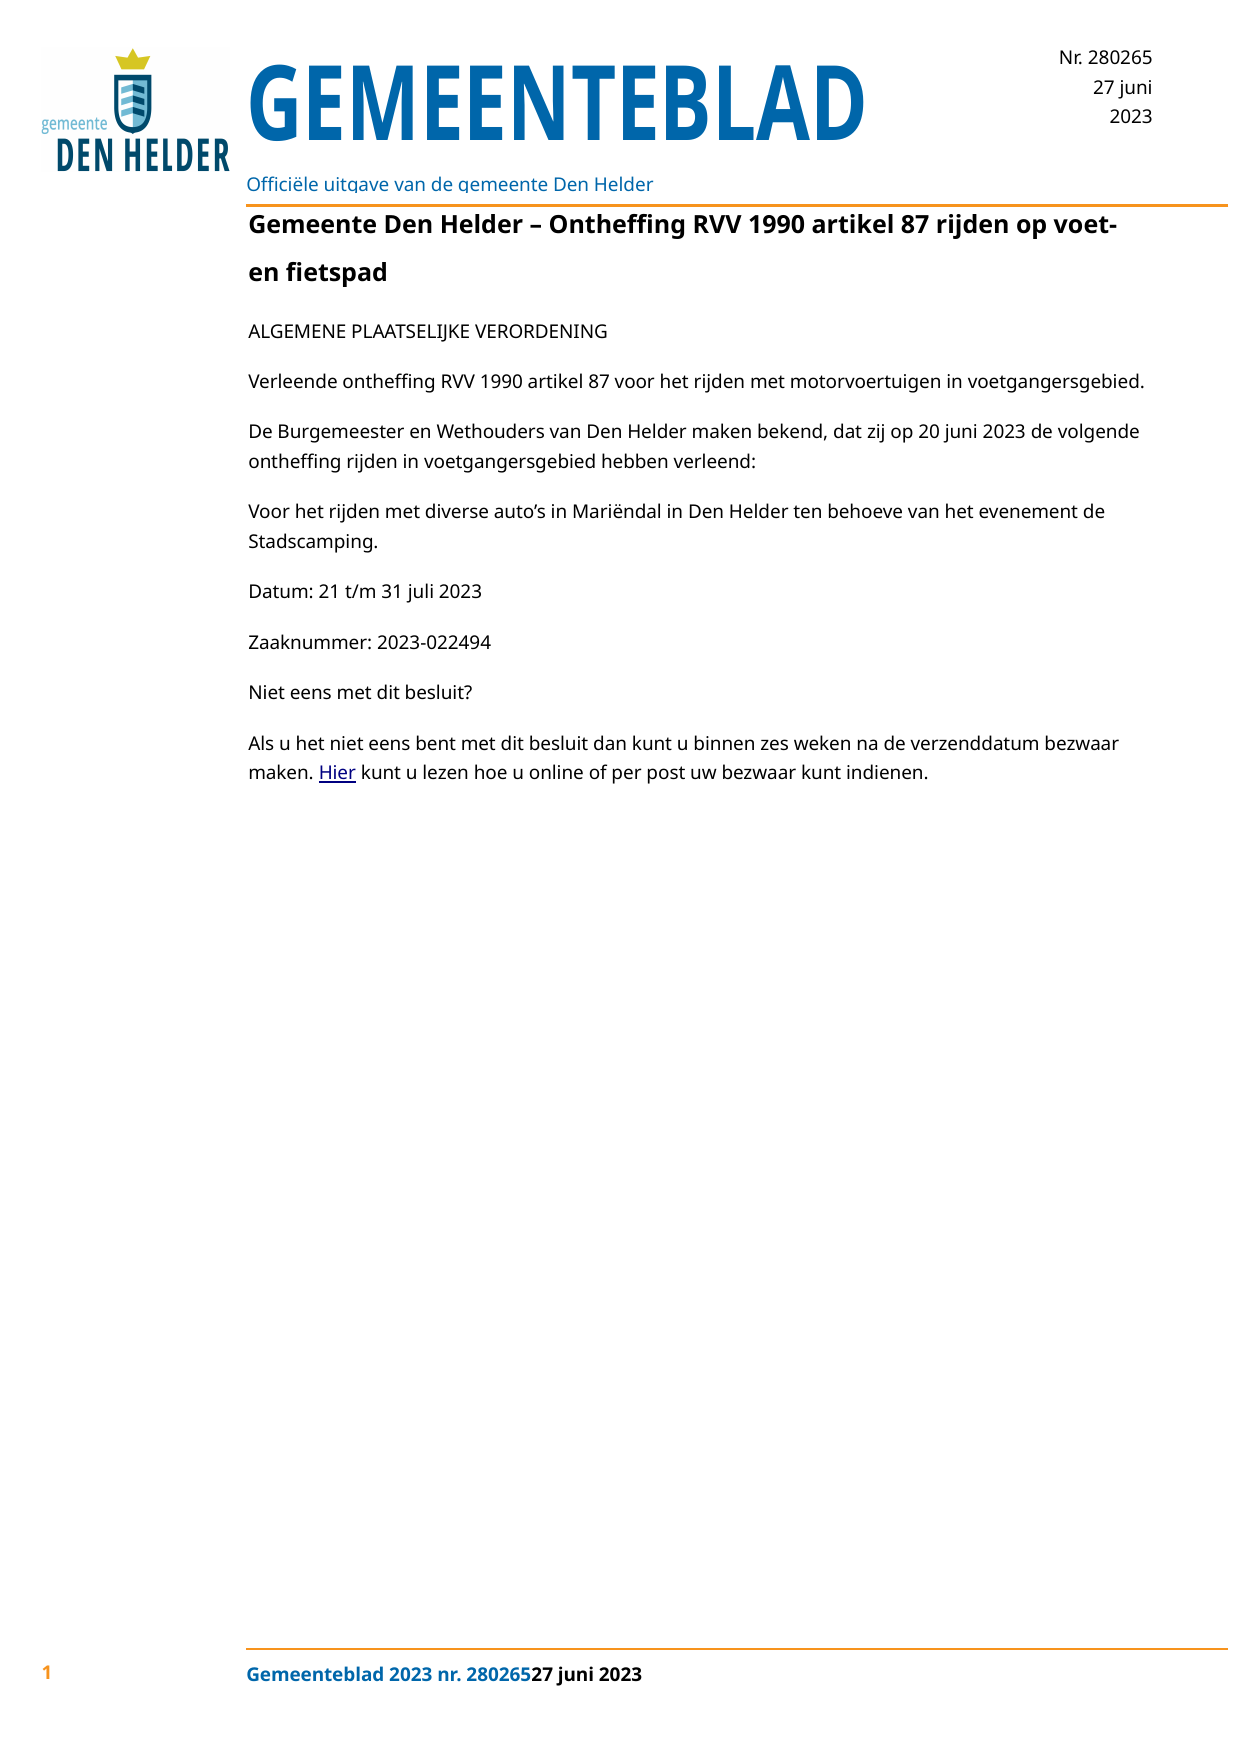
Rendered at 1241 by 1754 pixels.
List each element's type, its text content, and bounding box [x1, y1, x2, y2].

text Verleende ontheffing RVV 1990 artikel 87 voor het rijden met motorvoertuigen in voetgangersgebied. [248, 368, 1152, 394]
text ALGEMENE PLAATSELIJKE VERORDENING [248, 318, 1152, 344]
text Zaaknummer: 2023-022494 [248, 629, 1152, 655]
picture [130, 157, 135, 172]
picture [220, 160, 224, 172]
text Niet eens met dit besluit? [248, 679, 1152, 705]
picture [63, 144, 68, 165]
text Voor het rijden met diverse auto’s in Mariëndal in Den Helder ten behoeve van het evenement de Stadscamping. [248, 499, 1152, 554]
text Als u het niet eens bent met dit besluit dan kunt u binnen zes weken na de verzenddatum bezwaar maken. Hier kunt u lezen hoe u online of per post uw bezwaar kunt indienen. [248, 730, 1152, 785]
text Gemeente Den Helder – Ontheffing RVV 1990 artikel 87 rijden op voet- en fietspad [248, 207, 1152, 288]
text De Burgemeester en Wethouders van Den Helder maken bekend, dat zij op 20 juni 2023 de volgende ontheffing rijden in voetgangersgebied hebben verleend: [248, 419, 1152, 474]
picture [100, 154, 106, 172]
picture [182, 144, 187, 165]
picture [41, 47, 231, 172]
text Datum: 21 t/m 31 juli 2023 [248, 579, 1152, 604]
